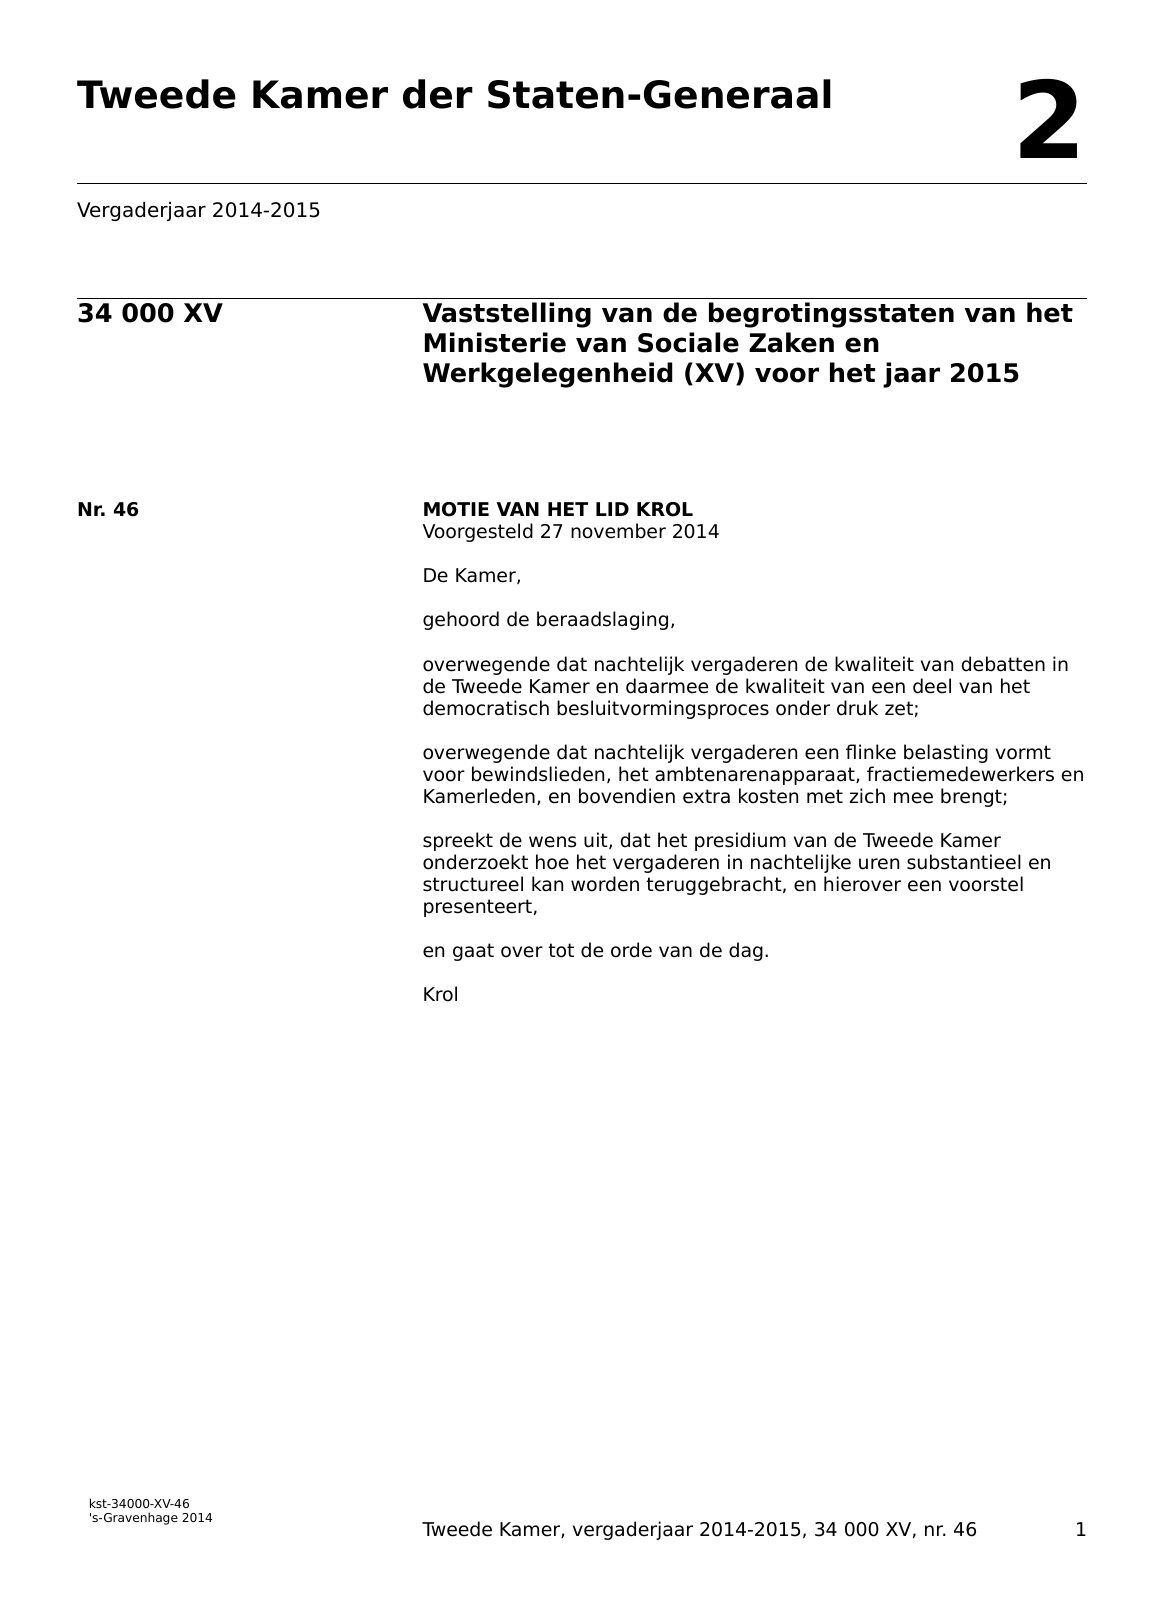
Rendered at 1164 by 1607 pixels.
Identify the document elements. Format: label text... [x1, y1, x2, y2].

text 's-Gravenhage 2014 [88, 1511, 323, 1525]
text De Kamer, [422, 565, 1087, 587]
table_cell Vergaderjaar 2014-2015 [77, 184, 1087, 298]
subtitle Nr. 46 MOTIE VAN HET LID KROL [77, 499, 1087, 521]
text Voorgesteld 27 november 2014 [422, 521, 1087, 543]
text Krol [422, 984, 1087, 1006]
text spreekt de wens uit, dat het presidium van de Tweede Kamer onderzoekt hoe het vergaderen in nachtelijke uren substantieel en structureel kan worden teruggebracht, en hierover een voorstel presenteert, [422, 830, 1087, 918]
text kst-34000-XV-46 [88, 1497, 323, 1511]
text gehoord de beraadslaging, [422, 609, 1087, 631]
text en gaat over tot de orde van de dag. [422, 940, 1087, 962]
text overwegende dat nachtelijk vergaderen de kwaliteit van debatten in de Tweede Kamer en daarmee de kwaliteit van een deel van het democratisch besluitvormingsproces onder druk zet; [422, 653, 1087, 719]
text overwegende dat nachtelijk vergaderen een flinke belasting vormt voor bewindslieden, het ambtenarenapparaat, fractiemedewerkers en Kamerleden, en bovendien extra kosten met zich mee brengt; [422, 742, 1087, 808]
subtitle 34 000 XV Vaststelling van de begrotingsstaten van het Ministerie van Sociale Zaken en Werkgelegenheid (XV) voor het jaar 2015 [77, 299, 1087, 388]
table_header Tweede Kamer der Staten-Generaal [77, 59, 886, 183]
table_header 2 [886, 59, 1087, 183]
